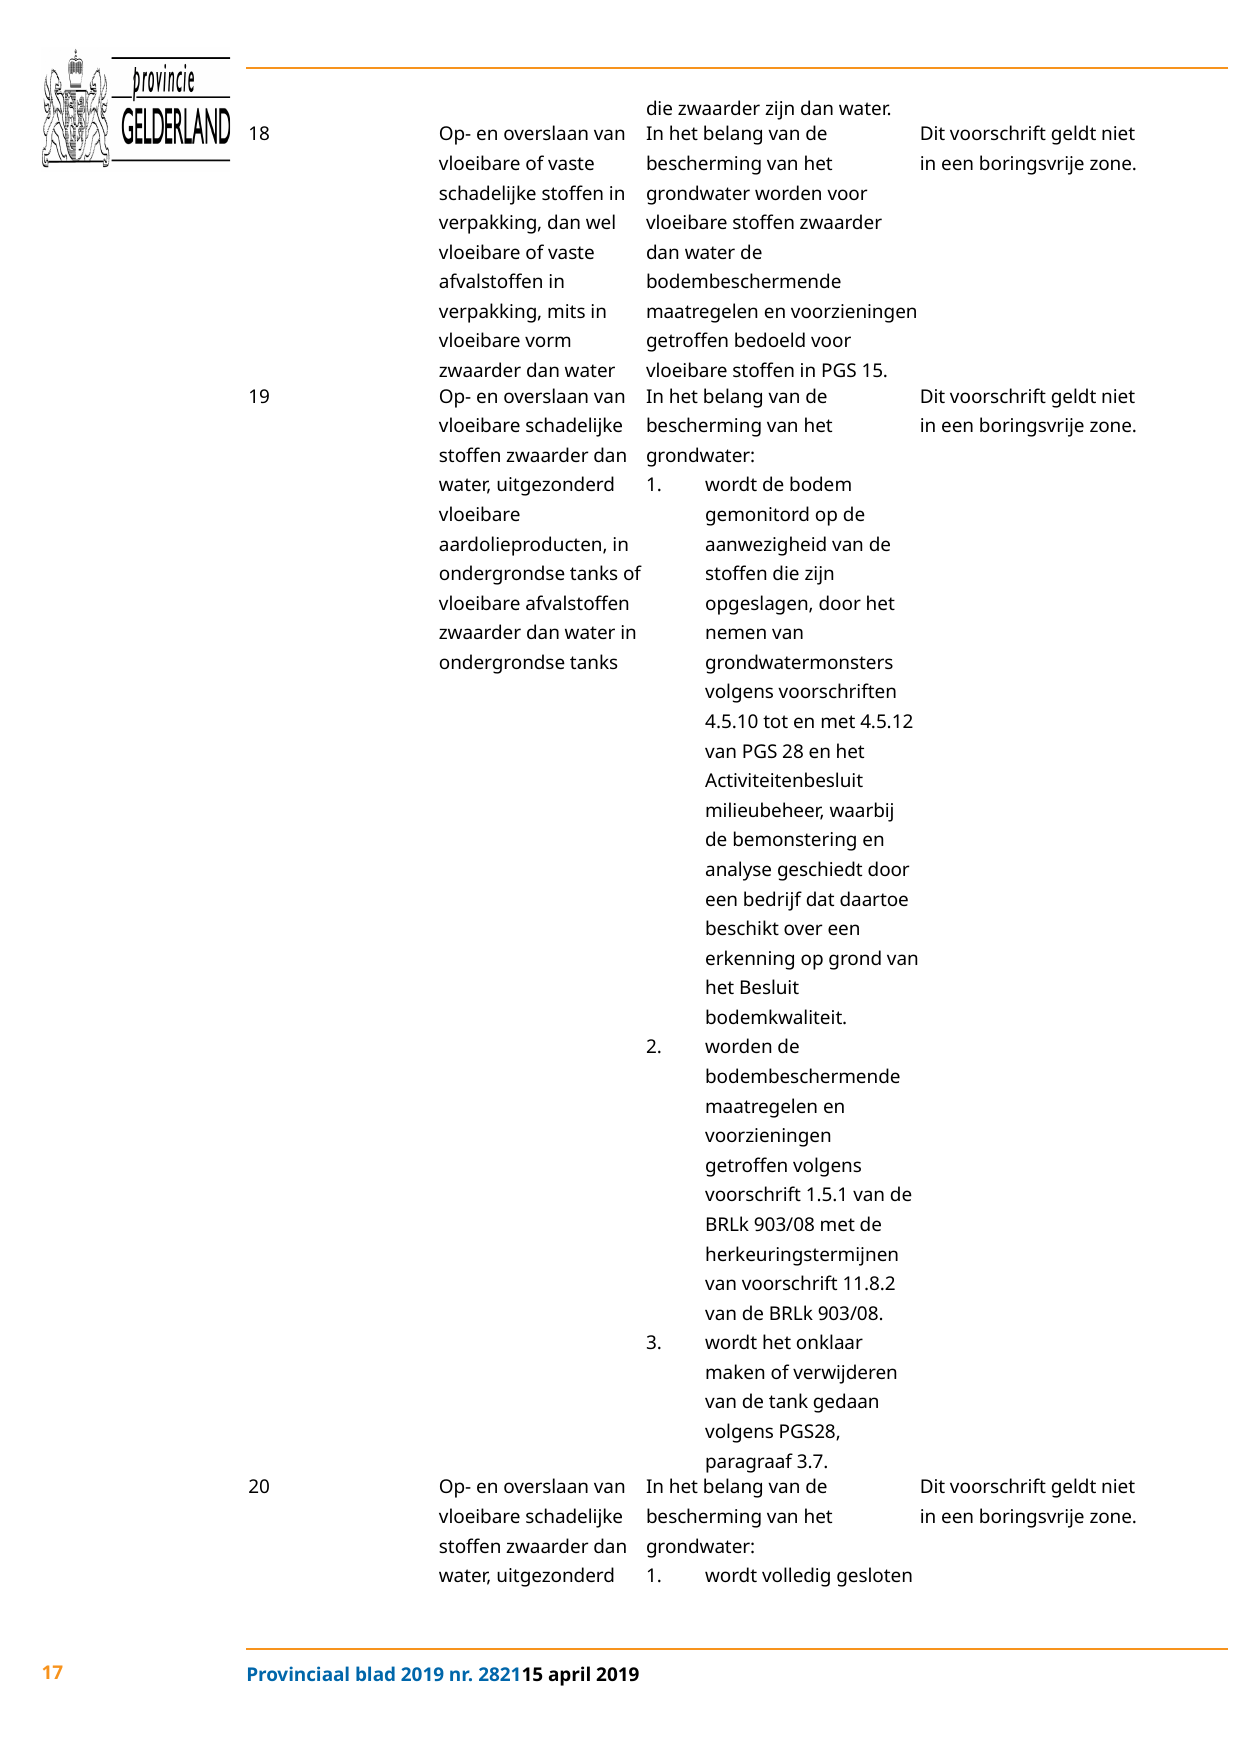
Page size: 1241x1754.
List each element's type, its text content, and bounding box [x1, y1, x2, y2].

table_cell [920, 95, 1152, 121]
table_cell Dit voorschrift geldt niet in een boringsvrije zone. [920, 383, 1152, 1474]
table_cell Dit voorschrift geldt niet in een boringsvrije zone. [920, 121, 1152, 383]
picture [41, 47, 231, 172]
table_cell 18 [248, 121, 439, 383]
table_cell Dit voorschrift geldt niet in een boringsvrije zone. [920, 1474, 1152, 1588]
table_cell 19 [248, 383, 439, 1474]
table_cell In het belang van de bescherming van het grondwater: wordt de bodem gemonitord op de aanwezigheid van de stoffen die zijn opgeslagen, door het nemen van grondwatermonsters volgens voorschriften 4.5.10 tot en met 4.5.12 van PGS 28 en het Activiteitenbesluit milieubeheer, waarbij de bemonstering en analyse geschiedt door een bedrijf dat daartoe beschikt over een erkenning op grond van het Besluit bodemkwaliteit. worden de bodembeschermende maatregelen en voorzieningen getroffen volgens voorschrift 1.5.1 van de BRLk 903/08 met de herkeuringstermijnen van voorschrift 11.8.2 van de BRLk 903/08. wordt het onklaar maken of verwijderen van de tank gedaan volgens PGS28, paragraaf 3.7. [646, 383, 919, 1474]
table_cell 20 [248, 1474, 439, 1588]
table_cell [248, 95, 439, 121]
table_cell Op- en overslaan van vloeibare of vaste schadelijke stoffen in verpakking, dan wel vloeibare of vaste afvalstoffen in verpakking, mits in vloeibare vorm zwaarder dan water [439, 121, 646, 383]
table_cell In het belang van de bescherming van het grondwater: wordt volledig gesloten [646, 1474, 919, 1588]
table_cell [439, 95, 646, 121]
table_cell Op- en overslaan van vloeibare schadelijke stoffen zwaarder dan water, uitgezonderd [439, 1474, 646, 1588]
table_cell In het belang van de bescherming van het grondwater worden voor vloeibare stoffen zwaarder dan water de bodembeschermende maatregelen en voorzieningen getroffen bedoeld voor vloeibare stoffen in PGS 15. [646, 121, 919, 383]
table_cell die zwaarder zijn dan water. [646, 95, 919, 121]
table_cell Op- en overslaan van vloeibare schadelijke stoffen zwaarder dan water, uitgezonderd vloeibare aardolieproducten, in ondergrondse tanks of vloeibare afvalstoffen zwaarder dan water in ondergrondse tanks [439, 383, 646, 1474]
